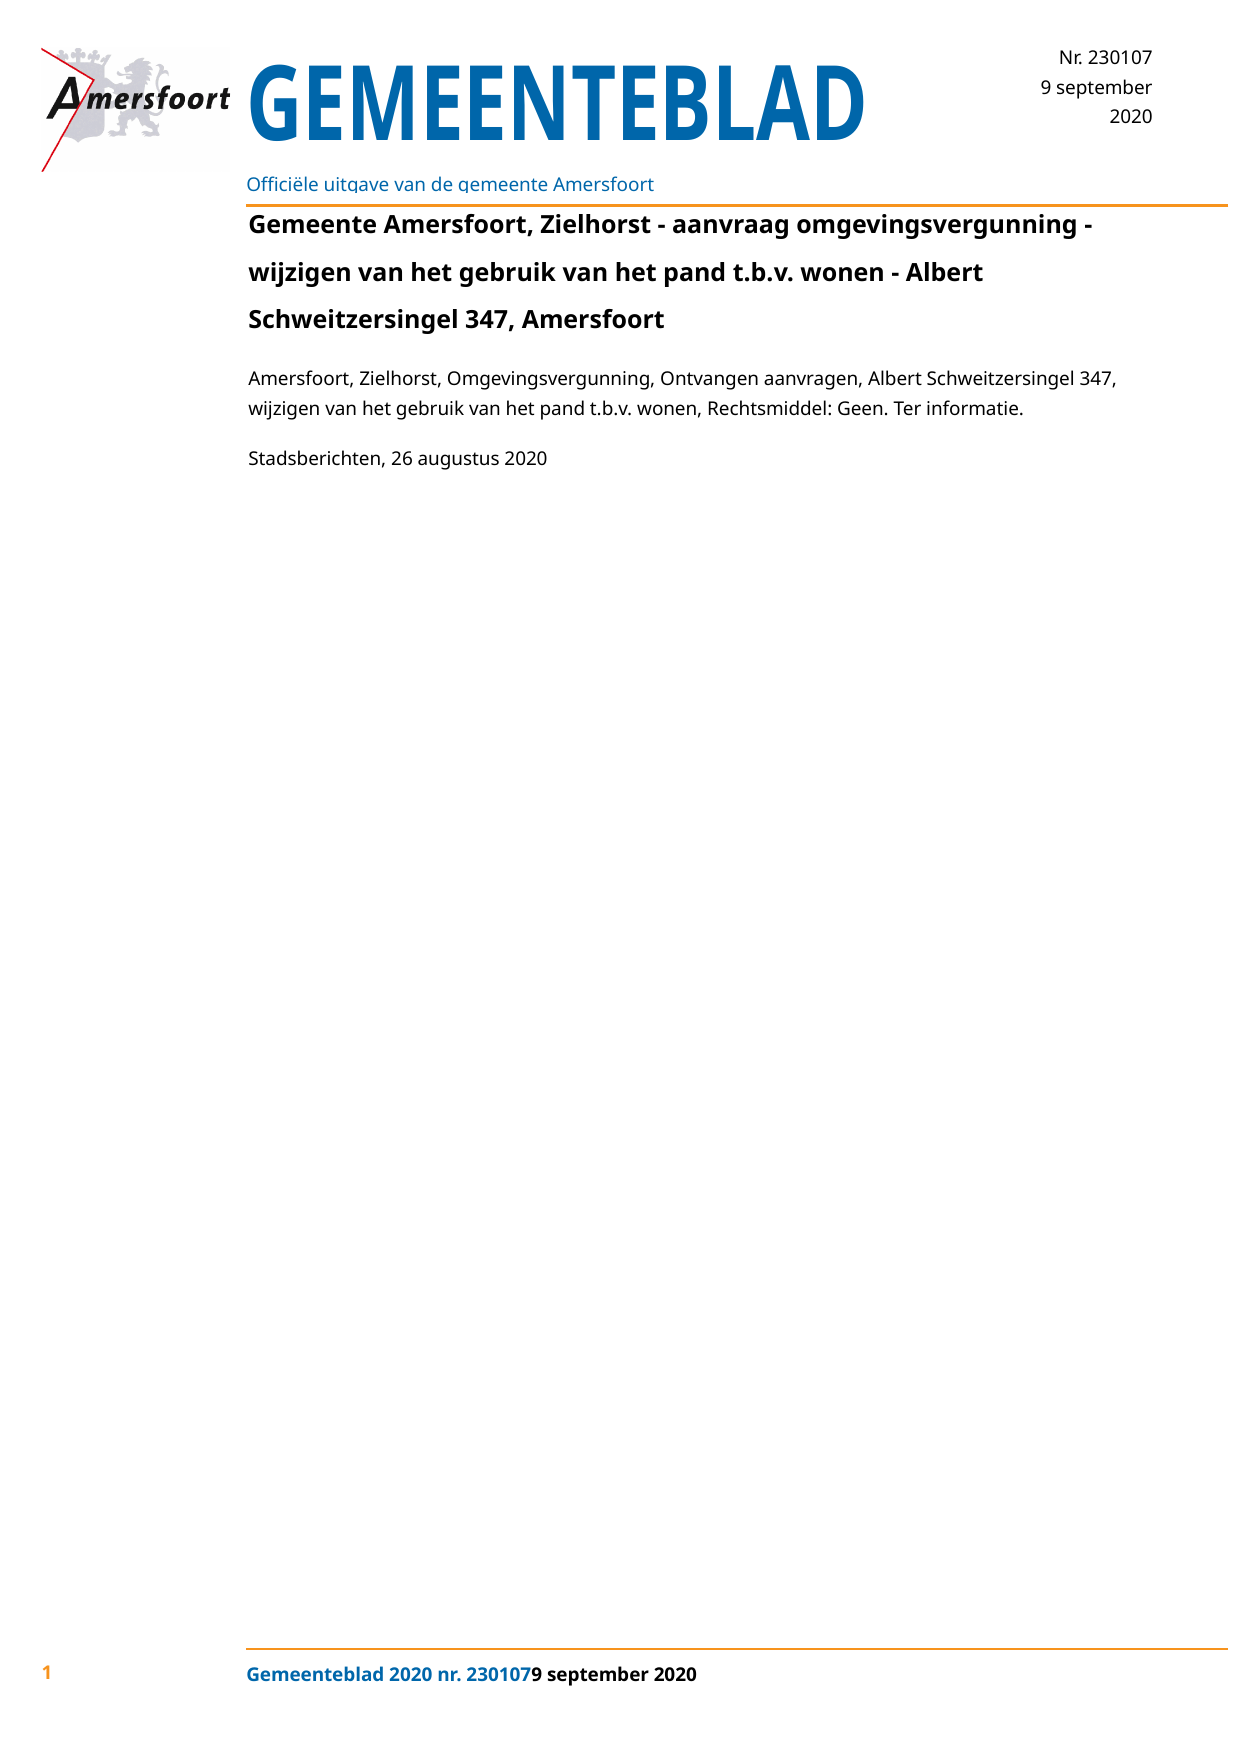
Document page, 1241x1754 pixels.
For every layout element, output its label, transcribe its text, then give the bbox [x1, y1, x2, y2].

text Stadsberichten, 26 augustus 2020 [248, 446, 1152, 471]
text Amersfoort, Zielhorst, Omgevingsvergunning, Ontvangen aanvragen, Albert Schweitzersingel 347, wijzigen van het gebruik van het pand t.b.v. wonen, Rechtsmiddel: Geen. Ter informatie. [248, 366, 1152, 421]
picture [41, 47, 231, 172]
text Gemeente Amersfoort, Zielhorst - aanvraag omgevingsvergunning - wijzigen van het gebruik van het pand t.b.v. wonen - Albert Schweitzersingel 347, Amersfoort [248, 207, 1152, 336]
